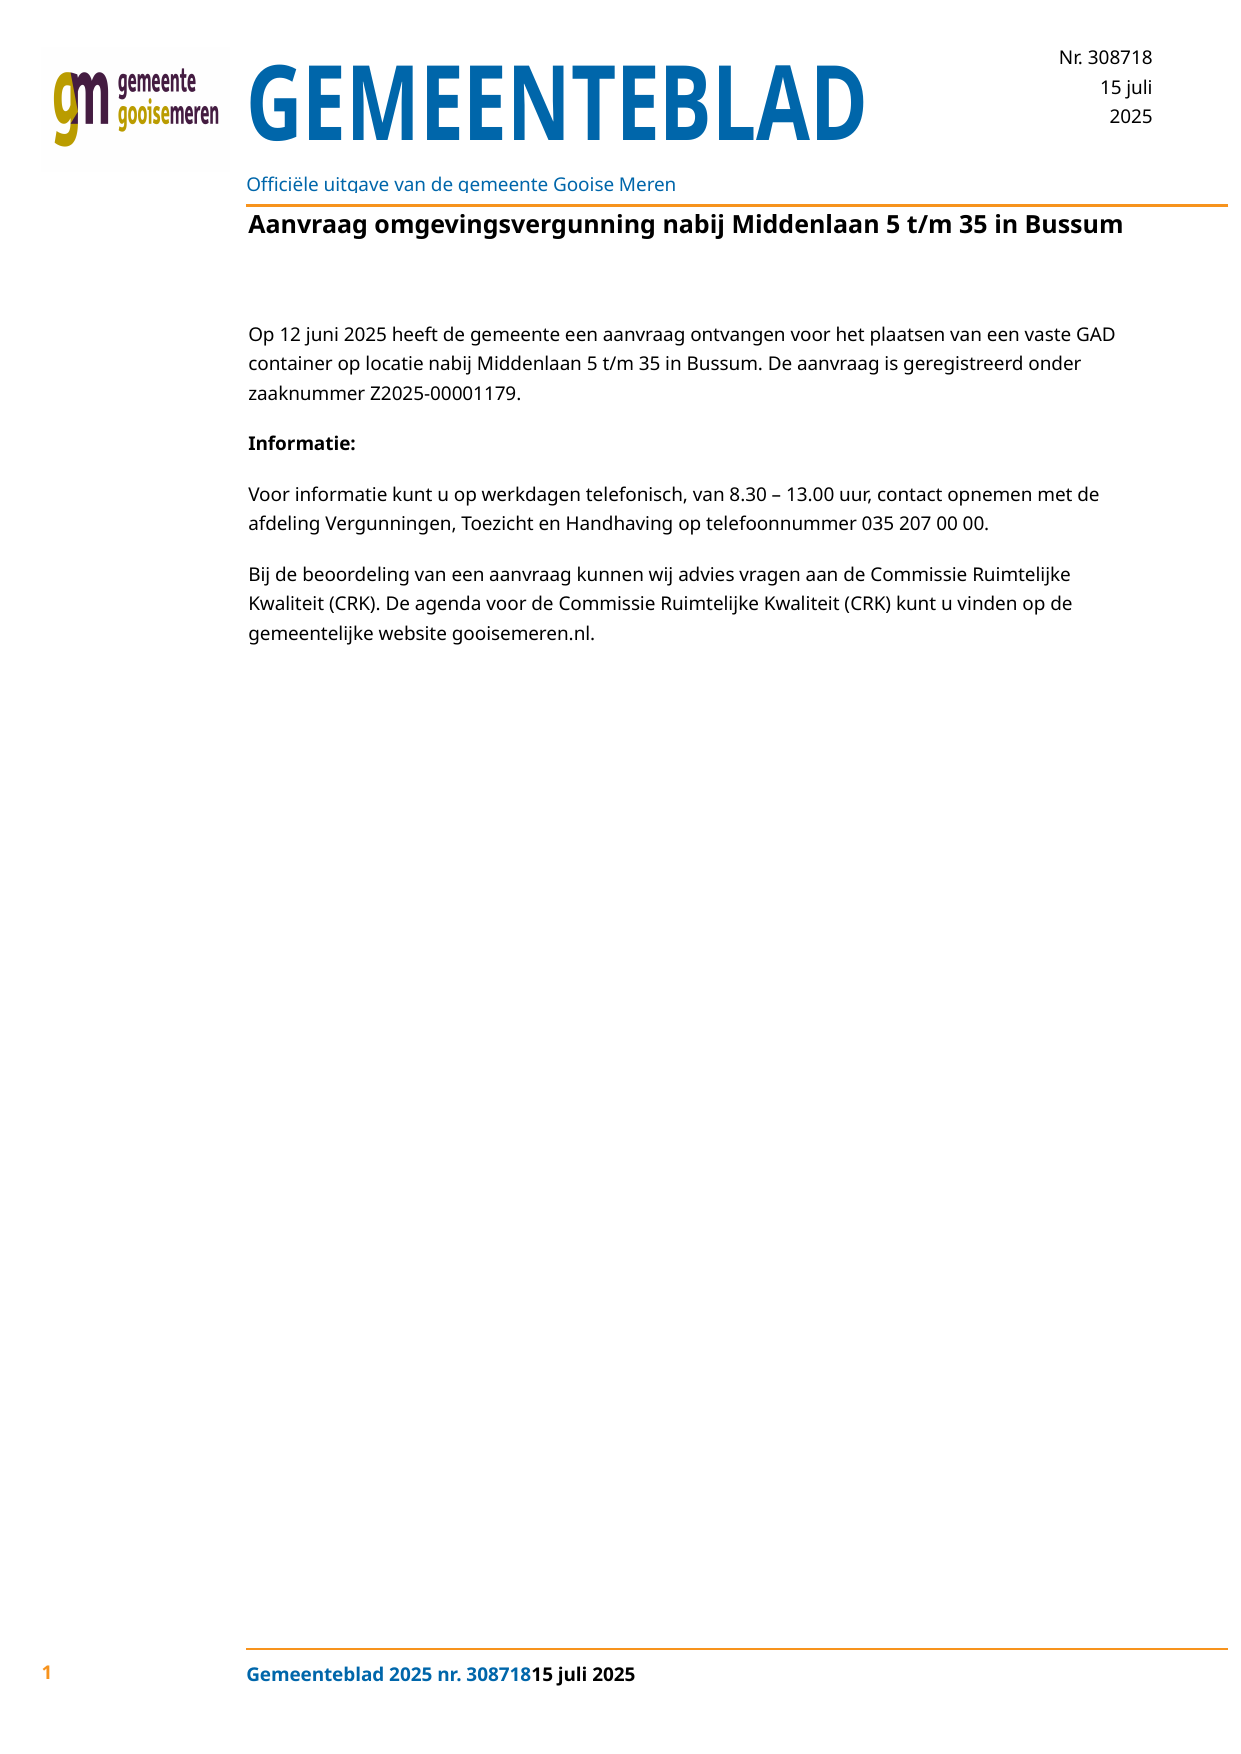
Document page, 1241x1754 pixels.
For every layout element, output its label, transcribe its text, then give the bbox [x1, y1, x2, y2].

text Voor informatie kunt u op werkdagen telefonisch, van 8.30 – 13.00 uur, contact opnemen met de afdeling Vergunningen, Toezicht en Handhaving op telefoonnummer 035 207 00 00. [248, 481, 1152, 536]
text Op 12 juni 2025 heeft de gemeente een aanvraag ontvangen voor het plaatsen van een vaste GAD container op locatie nabij Middenlaan 5 t/m 35 in Bussum. De aanvraag is geregistreerd onder zaaknummer Z2025-00001179. [248, 321, 1152, 406]
text Aanvraag omgevingsvergunning nabij Middenlaan 5 t/m 35 in Bussum [248, 207, 1152, 241]
picture [41, 47, 231, 172]
text Bij de beoordeling van een aanvraag kunnen wij advies vragen aan de Commissie Ruimtelijke Kwaliteit (CRK). De agenda voor de Commissie Ruimtelijke Kwaliteit (CRK) kunt u vinden op de gemeentelijke website gooisemeren.nl. [248, 561, 1152, 646]
text Informatie: [248, 430, 1152, 456]
